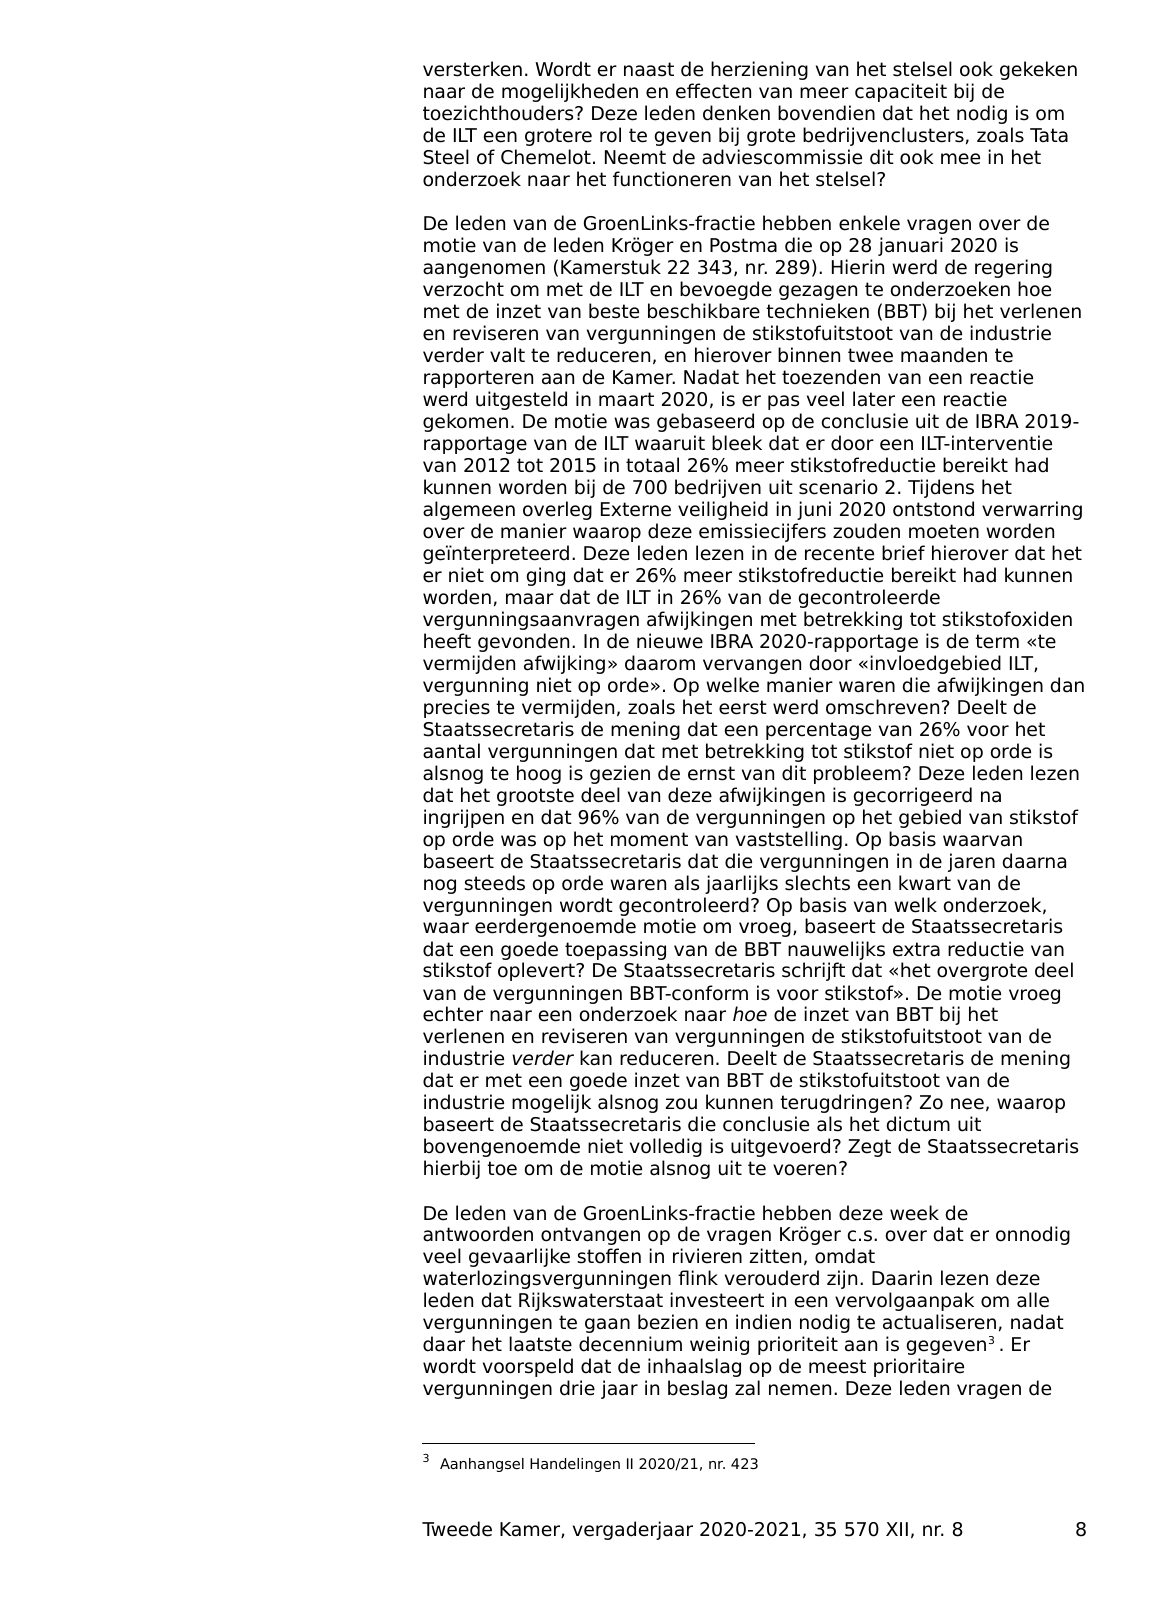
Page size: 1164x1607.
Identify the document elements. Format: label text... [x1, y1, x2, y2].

text De leden van de GroenLinks-fractie hebben enkele vragen over de motie van de leden Kröger en Postma die op 28 januari 2020 is aangenomen (Kamerstuk 22 343, nr. 289). Hierin werd de regering verzocht om met de ILT en bevoegde gezagen te onderzoeken hoe met de inzet van beste beschikbare technieken (BBT) bij het verlenen en reviseren van vergunningen de stikstofuitstoot van de industrie verder valt te reduceren, en hierover binnen twee maanden te rapporteren aan de Kamer. Nadat het toezenden van een reactie werd uitgesteld in maart 2020, is er pas veel later een reactie gekomen. De motie was gebaseerd op de conclusie uit de IBRA 2019-rapportage van de ILT waaruit bleek dat er door een ILT-interventie van 2012 tot 2015 in totaal 26% meer stikstofreductie bereikt had kunnen worden bij de 700 bedrijven uit scenario 2. Tijdens het algemeen overleg Externe veiligheid in juni 2020 ontstond verwarring over de manier waarop deze emissiecijfers zouden moeten worden geïnterpreteerd. Deze leden lezen in de recente brief hierover dat het er niet om ging dat er 26% meer stikstofreductie bereikt had kunnen worden, maar dat de ILT in 26% van de gecontroleerde vergunningsaanvragen afwijkingen met betrekking tot stikstofoxiden heeft gevonden. In de nieuwe IBRA 2020-rapportage is de term «te vermijden afwijking» daarom vervangen door «invloedgebied ILT, vergunning niet op orde». Op welke manier waren die afwijkingen dan precies te vermijden, zoals het eerst werd omschreven? Deelt de Staatssecretaris de mening dat een percentage van 26% voor het aantal vergunningen dat met betrekking tot stikstof niet op orde is alsnog te hoog is gezien de ernst van dit probleem? Deze leden lezen dat het grootste deel van deze afwijkingen is gecorrigeerd na ingrijpen en dat 96% van de vergunningen op het gebied van stikstof op orde was op het moment van vaststelling. Op basis waarvan baseert de Staatssecretaris dat die vergunningen in de jaren daarna nog steeds op orde waren als jaarlijks slechts een kwart van de vergunningen wordt gecontroleerd? Op basis van welk onderzoek, waar eerdergenoemde motie om vroeg, baseert de Staatssecretaris dat een goede toepassing van de BBT nauwelijks extra reductie van stikstof oplevert? De Staatssecretaris schrijft dat «het overgrote deel van de vergunningen BBT-conform is voor stikstof». De motie vroeg echter naar een onderzoek naar hoe de inzet van BBT bij het verlenen en reviseren van vergunningen de stikstofuitstoot van de industrie verder kan reduceren. Deelt de Staatssecretaris de mening dat er met een goede inzet van BBT de stikstofuitstoot van de industrie mogelijk alsnog zou kunnen terugdringen? Zo nee, waarop baseert de Staatssecretaris die conclusie als het dictum uit bovengenoemde niet volledig is uitgevoerd? Zegt de Staatssecretaris hierbij toe om de motie alsnog uit te voeren? [422, 213, 1087, 1180]
text De leden van de GroenLinks-fractie hebben deze week de antwoorden ontvangen op de vragen Kröger c.s. over dat er onnodig veel gevaarlijke stoffen in rivieren zitten, omdat waterlozingsvergunningen flink verouderd zijn. Daarin lezen deze leden dat Rijkswaterstaat investeert in een vervolgaanpak om alle vergunningen te gaan bezien en indien nodig te actualiseren, nadat daar het laatste decennium weinig prioriteit aan is gegeven. Er wordt voorspeld dat de inhaalslag op de meest prioritaire vergunningen drie jaar in beslag zal nemen. Deze leden vragen de [422, 1202, 1087, 1400]
text versterken. Wordt er naast de herziening van het stelsel ook gekeken naar de mogelijkheden en effecten van meer capaciteit bij de toezichthouders? Deze leden denken bovendien dat het nodig is om de ILT een grotere rol te geven bij grote bedrijvenclusters, zoals Tata Steel of Chemelot. Neemt de adviescommissie dit ook mee in het onderzoek naar het functioneren van het stelsel? [422, 59, 1087, 191]
text Aanhangsel Handelingen II 2020/21, nr. 423 [422, 1452, 1087, 1474]
